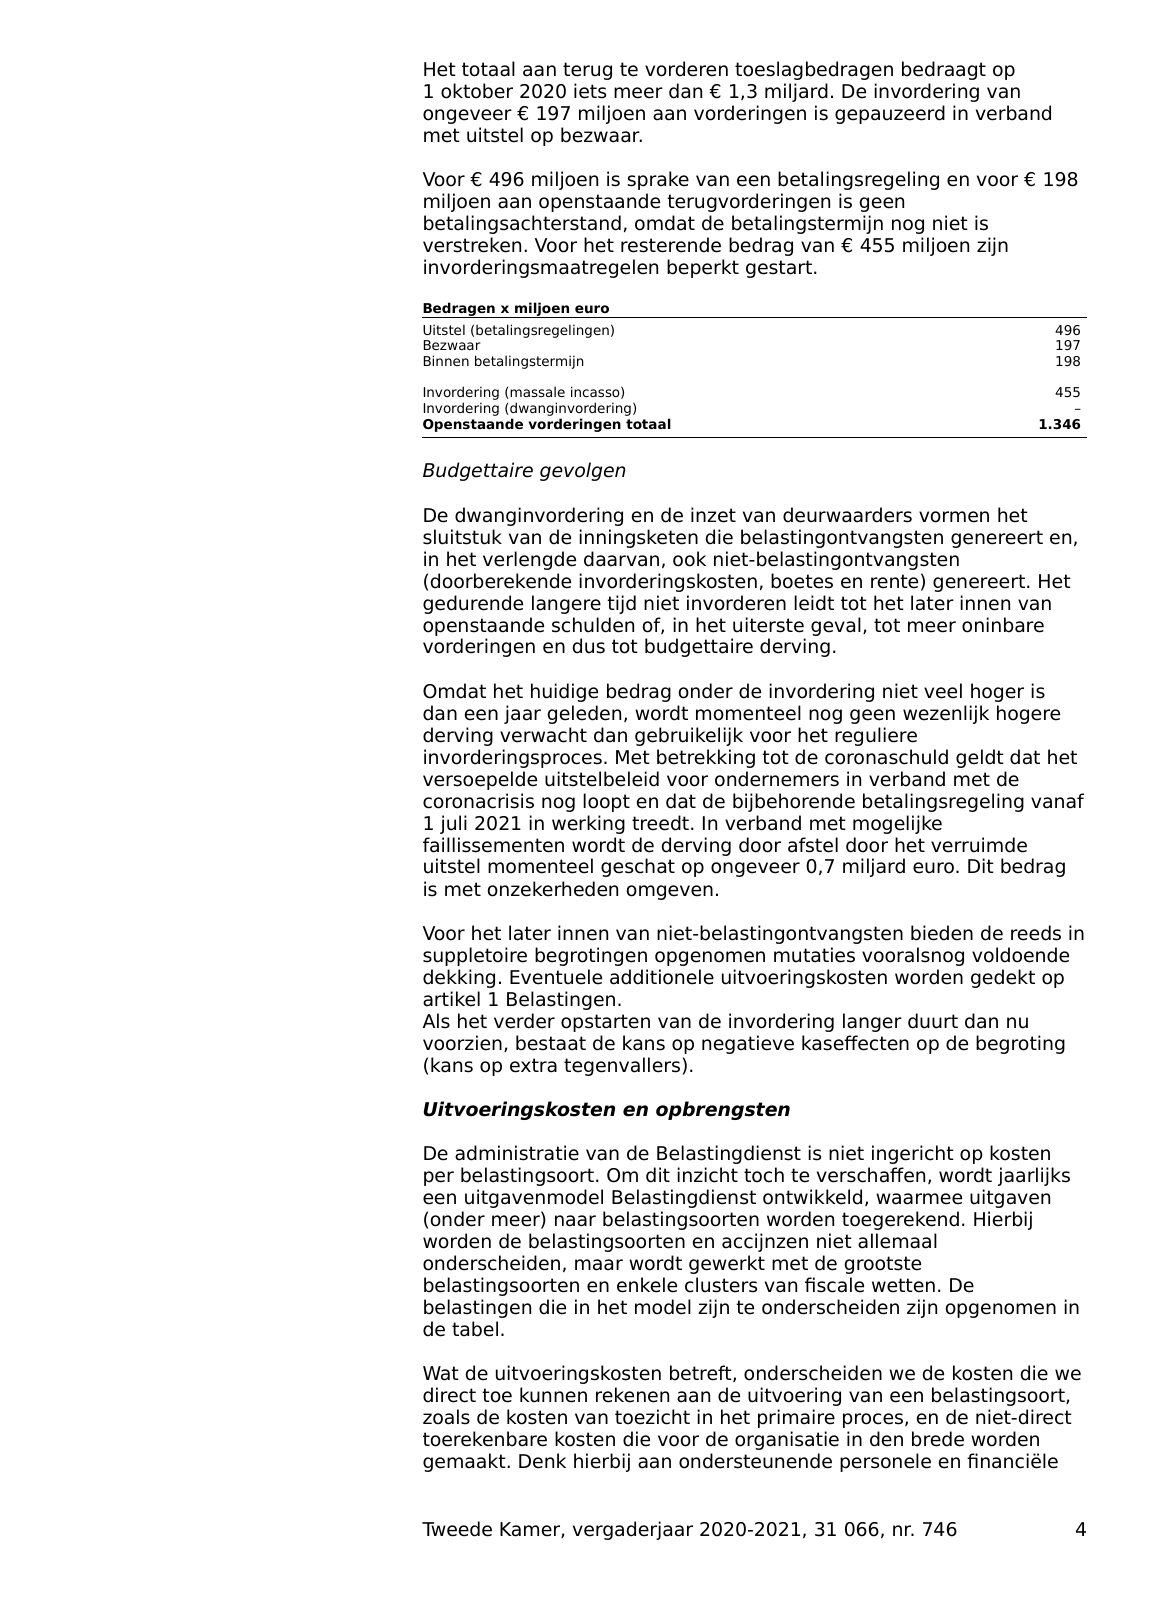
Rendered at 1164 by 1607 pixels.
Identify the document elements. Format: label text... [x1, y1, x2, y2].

table_cell Invordering (massale incasso) [422, 385, 954, 401]
text Wat de uitvoeringskosten betreft, onderscheiden we de kosten die we direct toe kunnen rekenen aan de uitvoering van een belastingsoort, zoals de kosten van toezicht in het primaire proces, en de niet-direct toerekenbare kosten die voor de organisatie in den brede worden gemaakt. Denk hierbij aan ondersteunende personele en financiële [422, 1363, 1087, 1473]
text Voor € 496 miljoen is sprake van een betalingsregeling en voor € 198 miljoen aan openstaande terugvorderingen is geen betalingsachterstand, omdat de betalingstermijn nog niet is verstreken. Voor het resterende bedrag van € 455 miljoen zijn invorderingsmaatregelen beperkt gestart. [422, 169, 1087, 279]
text De dwanginvordering en de inzet van deurwaarders vormen het sluitstuk van de inningsketen die belastingontvangsten genereert en, in het verlengde daarvan, ook niet-belastingontvangsten (doorberekende invorderingskosten, boetes en rente) genereert. Het gedurende langere tijd niet invorderen leidt tot het later innen van openstaande schulden of, in het uiterste geval, tot meer oninbare vorderingen en dus tot budgettaire derving. [422, 504, 1087, 658]
subtitle Budgettaire gevolgen [422, 460, 1087, 482]
table_cell 197 [954, 338, 1087, 354]
subtitle Uitvoeringskosten en opbrengsten [422, 1099, 1087, 1121]
table_header Bedragen x miljoen euro [422, 301, 1087, 317]
table_cell [954, 370, 1087, 385]
table_cell 198 [954, 354, 1087, 369]
table_cell [422, 370, 954, 385]
text De administratie van de Belastingdienst is niet ingericht op kosten per belastingsoort. Om dit inzicht toch te verschaffen, wordt jaarlijks een uitgavenmodel Belastingdienst ontwikkeld, waarmee uitgaven (onder meer) naar belastingsoorten worden toegerekend. Hierbij worden de belastingsoorten en accijnzen niet allemaal onderscheiden, maar wordt gewerkt met de grootste belastingsoorten en enkele clusters van fiscale wetten. De belastingen die in het model zijn te onderscheiden zijn opgenomen in de tabel. [422, 1143, 1087, 1341]
text Omdat het huidige bedrag onder de invordering niet veel hoger is dan een jaar geleden, wordt momenteel nog geen wezenlijk hogere derving verwacht dan gebruikelijk voor het reguliere invorderingsproces. Met betrekking tot de coronaschuld geldt dat het versoepelde uitstelbeleid voor ondernemers in verband met de coronacrisis nog loopt en dat de bijbehorende betalingsregeling vanaf 1 juli 2021 in werking treedt. In verband met mogelijke faillissementen wordt de derving door afstel door het verruimde uitstel momenteel geschat op ongeveer 0,7 miljard euro. Dit bedrag is met onzekerheden omgeven. [422, 681, 1087, 900]
table_cell – [954, 401, 1087, 417]
text Als het verder opstarten van de invordering langer duurt dan nu voorzien, bestaat de kans op negatieve kaseffecten op de begroting (kans op extra tegenvallers). [422, 1011, 1087, 1076]
table_cell Openstaande vorderingen totaal [422, 417, 954, 437]
table_cell 455 [954, 385, 1087, 401]
table_cell Invordering (dwanginvordering) [422, 401, 954, 417]
table_cell Binnen betalingstermijn [422, 354, 954, 369]
text Het totaal aan terug te vorderen toeslagbedragen bedraagt op 1 oktober 2020 iets meer dan € 1,3 miljard. De invordering van ongeveer € 197 miljoen aan vorderingen is gepauzeerd in verband met uitstel op bezwaar. [422, 59, 1087, 147]
table_cell Uitstel (betalingsregelingen) [422, 318, 954, 338]
table_cell 1.346 [954, 417, 1087, 437]
table_cell Bezwaar [422, 338, 954, 354]
text Voor het later innen van niet-belastingontvangsten bieden de reeds in suppletoire begrotingen opgenomen mutaties vooralsnog voldoende dekking. Eventuele additionele uitvoeringskosten worden gedekt op artikel 1 Belastingen. [422, 923, 1087, 1011]
table_cell 496 [954, 318, 1087, 338]
